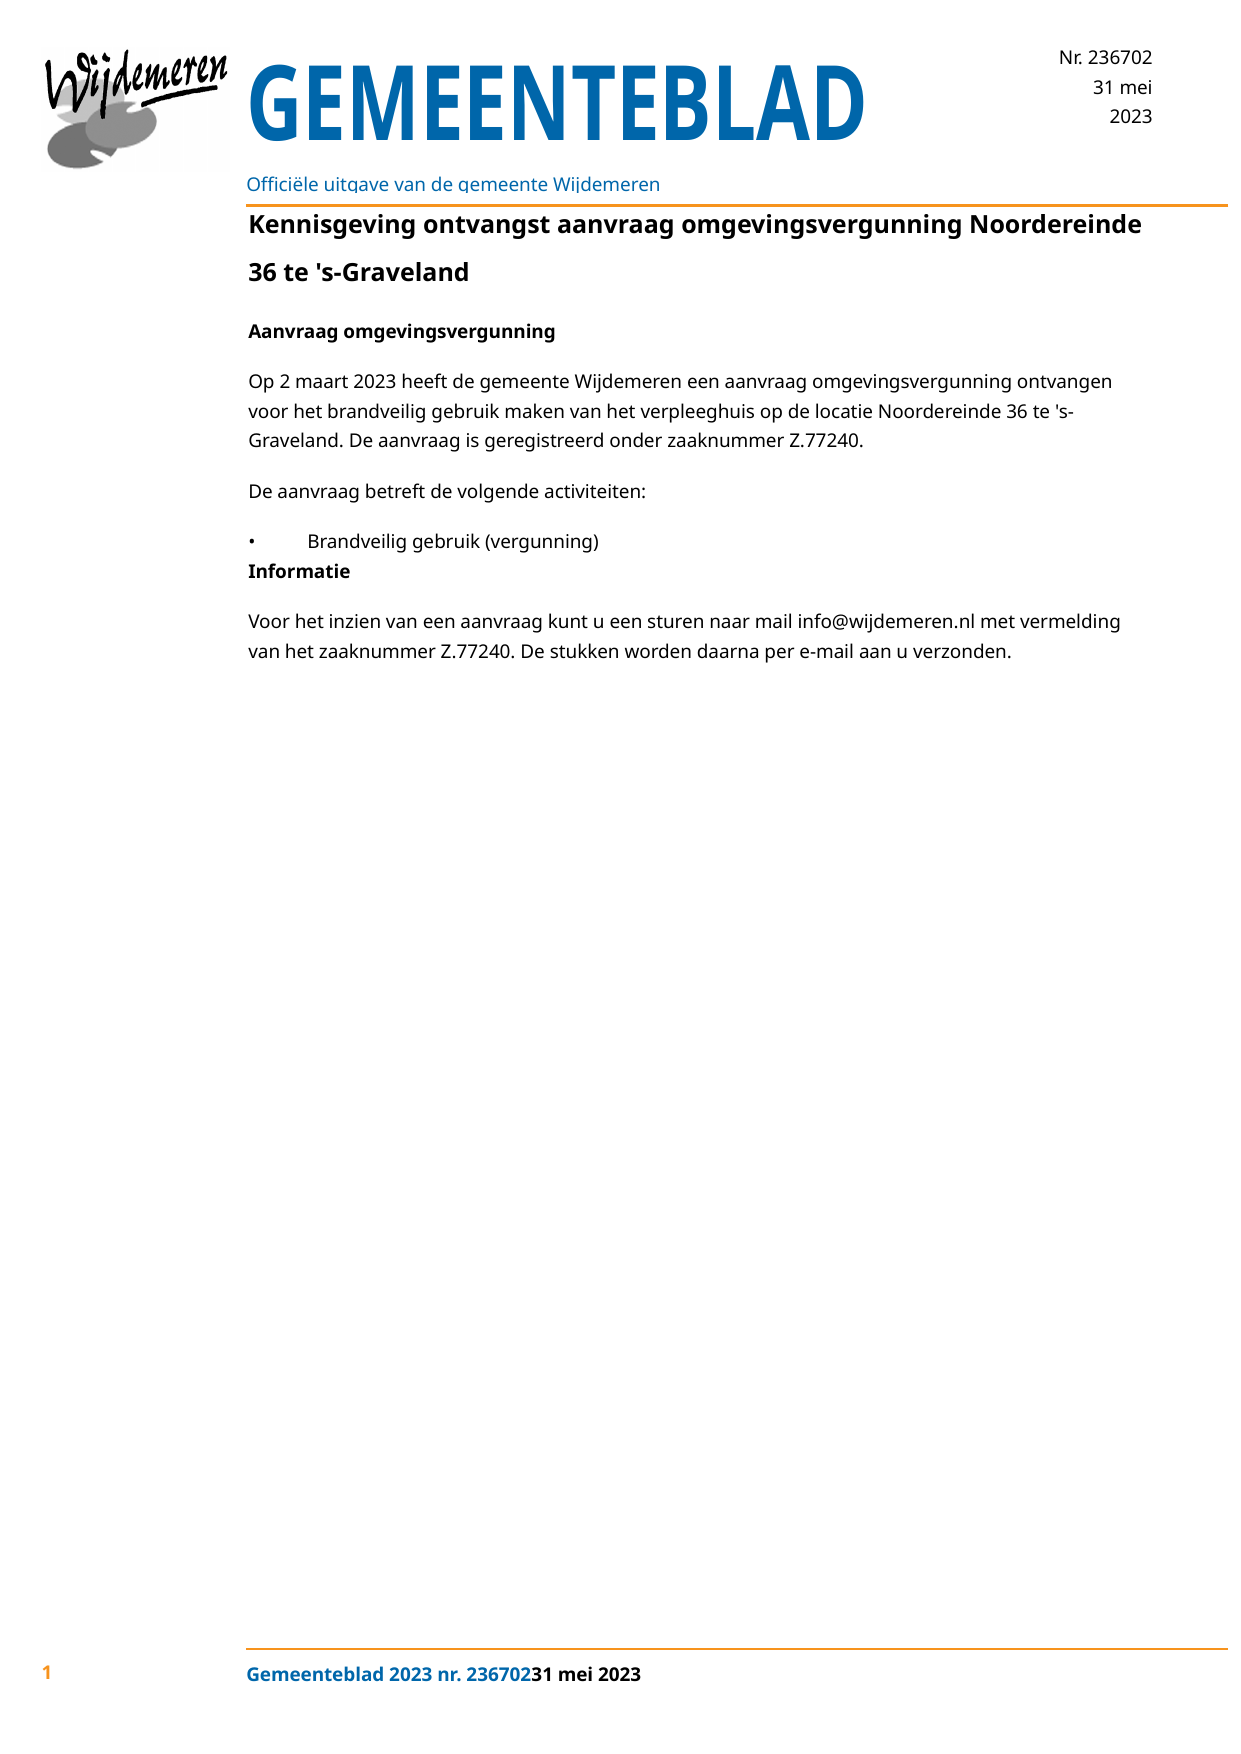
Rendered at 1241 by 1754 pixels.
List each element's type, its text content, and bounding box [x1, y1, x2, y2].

text Kennisgeving ontvangst aanvraag omgevingsvergunning Noordereinde 36 te 's-Graveland [248, 207, 1152, 288]
text De aanvraag betreft de volgende activiteiten: [248, 478, 1152, 504]
list Brandveilig gebruik (vergunning) [248, 528, 1152, 554]
picture [41, 47, 231, 172]
text Op 2 maart 2023 heeft de gemeente Wijdemeren een aanvraag omgevingsvergunning ontvangen voor het brandveilig gebruik maken van het verpleeghuis op de locatie Noordereinde 36 te 's-Graveland. De aanvraag is geregistreerd onder zaaknummer Z.77240. [248, 368, 1152, 453]
text Informatie [248, 558, 1152, 584]
text Aanvraag omgevingsvergunning [248, 318, 1152, 344]
text Voor het inzien van een aanvraag kunt u een sturen naar mail info@wijdemeren.nl met vermelding van het zaaknummer Z.77240. De stukken worden daarna per e-mail aan u verzonden. [248, 608, 1152, 664]
